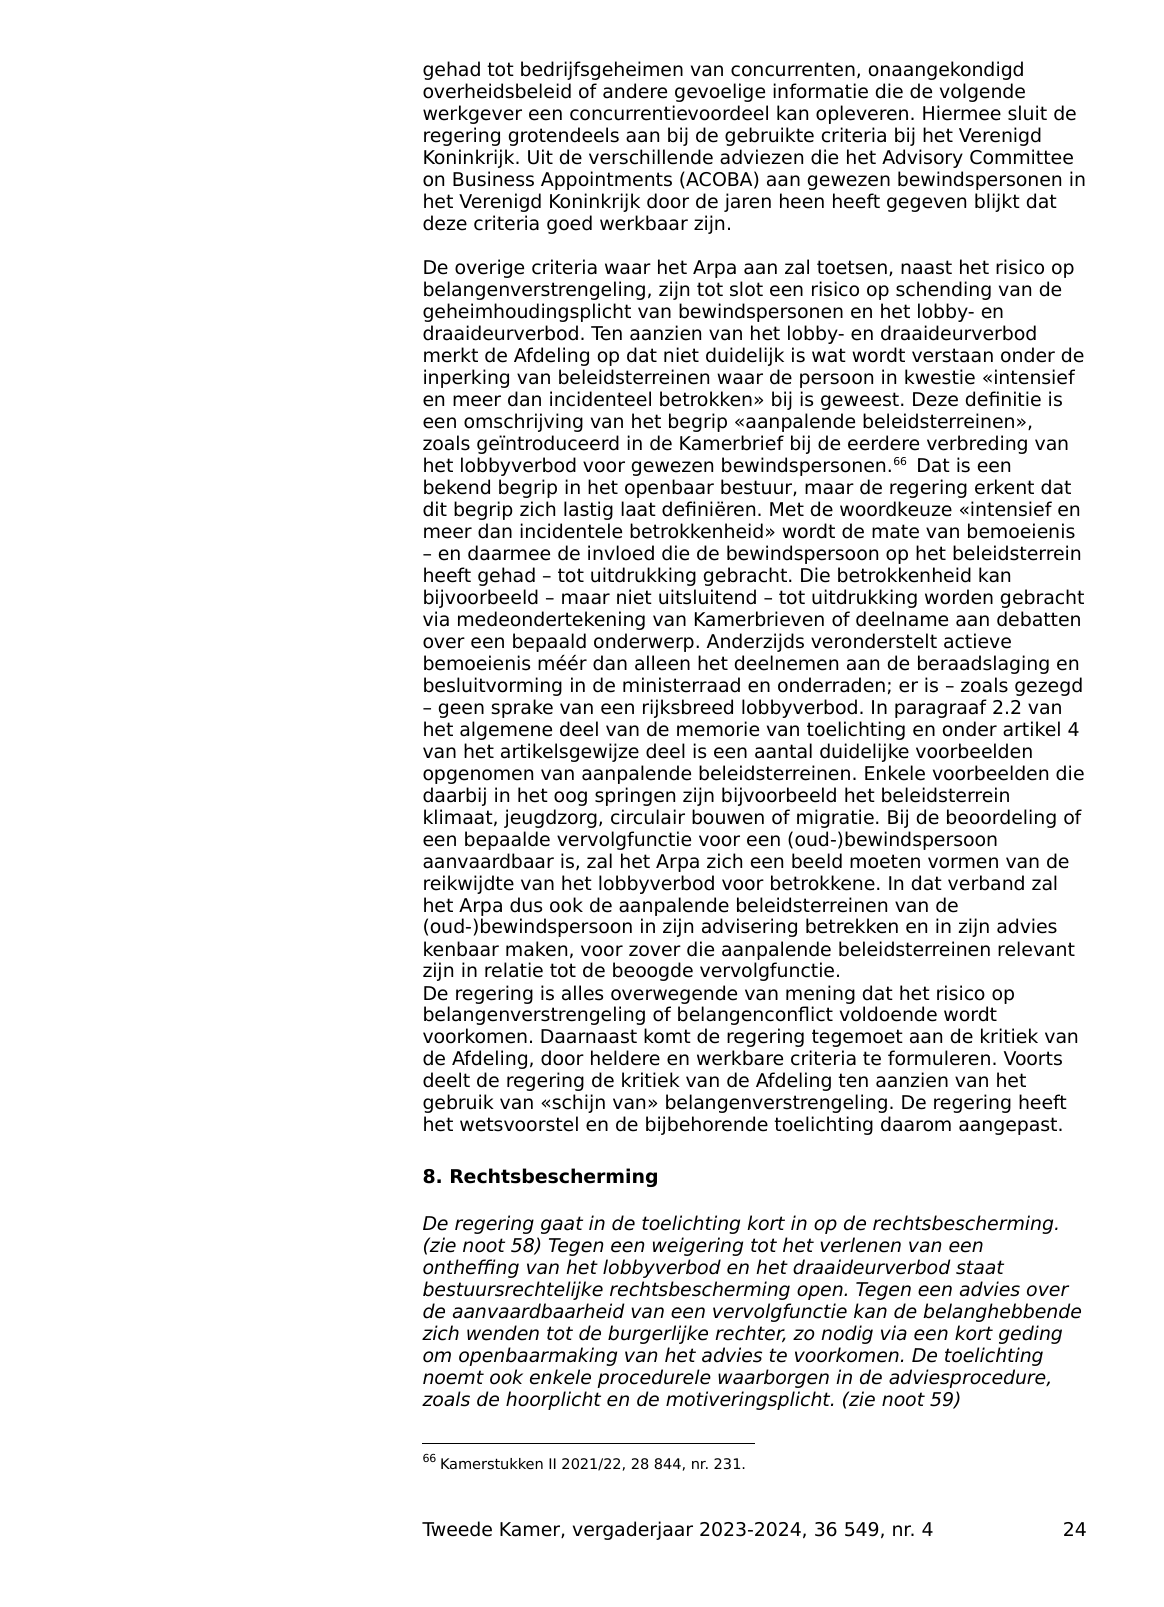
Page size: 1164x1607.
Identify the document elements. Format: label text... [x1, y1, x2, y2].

subtitle 8. Rechtsbescherming [422, 1166, 1087, 1188]
text Kamerstukken II 2021/22, 28 844, nr. 231. [422, 1452, 1087, 1474]
text De regering is alles overwegende van mening dat het risico op belangenverstrengeling of belangenconflict voldoende wordt voorkomen. Daarnaast komt de regering tegemoet aan de kritiek van de Afdeling, door heldere en werkbare criteria te formuleren. Voorts deelt de regering de kritiek van de Afdeling ten aanzien van het gebruik van «schijn van» belangenverstrengeling. De regering heeft het wetsvoorstel en de bijbehorende toelichting daarom aangepast. [422, 982, 1087, 1136]
text De regering gaat in de toelichting kort in op de rechtsbescherming. (zie noot 58) Tegen een weigering tot het verlenen van een ontheffing van het lobbyverbod en het draaideurverbod staat bestuursrechtelijke rechtsbescherming open. Tegen een advies over de aanvaardbaarheid van een vervolgfunctie kan de belanghebbende zich wenden tot de burgerlijke rechter, zo nodig via een kort geding om openbaarmaking van het advies te voorkomen. De toelichting noemt ook enkele procedurele waarborgen in de adviesprocedure, zoals de hoorplicht en de motiveringsplicht. (zie noot 59) [422, 1213, 1087, 1411]
text De overige criteria waar het Arpa aan zal toetsen, naast het risico op belangenverstrengeling, zijn tot slot een risico op schending van de geheimhoudingsplicht van bewindspersonen en het lobby- en draaideurverbod. Ten aanzien van het lobby- en draaideurverbod merkt de Afdeling op dat niet duidelijk is wat wordt verstaan onder de inperking van beleidsterreinen waar de persoon in kwestie «intensief en meer dan incidenteel betrokken» bij is geweest. Deze definitie is een omschrijving van het begrip «aanpalende beleidsterreinen», zoals geïntroduceerd in de Kamerbrief bij de eerdere verbreding van het lobbyverbod voor gewezen bewindspersonen. Dat is een bekend begrip in het openbaar bestuur, maar de regering erkent dat dit begrip zich lastig laat definiëren. Met de woordkeuze «intensief en meer dan incidentele betrokkenheid» wordt de mate van bemoeienis – en daarmee de invloed die de bewindspersoon op het beleidsterrein heeft gehad – tot uitdrukking gebracht. Die betrokkenheid kan bijvoorbeeld – maar niet uitsluitend – tot uitdrukking worden gebracht via medeondertekening van Kamerbrieven of deelname aan debatten over een bepaald onderwerp. Anderzijds veronderstelt actieve bemoeienis méér dan alleen het deelnemen aan de beraadslaging en besluitvorming in de ministerraad en onderraden; er is – zoals gezegd – geen sprake van een rijksbreed lobbyverbod. In paragraaf 2.2 van het algemene deel van de memorie van toelichting en onder artikel 4 van het artikelsgewijze deel is een aantal duidelijke voorbeelden opgenomen van aanpalende beleidsterreinen. Enkele voorbeelden die daarbij in het oog springen zijn bijvoorbeeld het beleidsterrein klimaat, jeugdzorg, circulair bouwen of migratie. Bij de beoordeling of een bepaalde vervolgfunctie voor een (oud-)bewindspersoon aanvaardbaar is, zal het Arpa zich een beeld moeten vormen van de reikwijdte van het lobbyverbod voor betrokkene. In dat verband zal het Arpa dus ook de aanpalende beleidsterreinen van de (oud-)bewindspersoon in zijn advisering betrekken en in zijn advies kenbaar maken, voor zover die aanpalende beleidsterreinen relevant zijn in relatie tot de beoogde vervolgfunctie. [422, 257, 1087, 982]
text gehad tot bedrijfsgeheimen van concurrenten, onaangekondigd overheidsbeleid of andere gevoelige informatie die de volgende werkgever een concurrentievoordeel kan opleveren. Hiermee sluit de regering grotendeels aan bij de gebruikte criteria bij het Verenigd Koninkrijk. Uit de verschillende adviezen die het Advisory Committee on Business Appointments (ACOBA) aan gewezen bewindspersonen in het Verenigd Koninkrijk door de jaren heen heeft gegeven blijkt dat deze criteria goed werkbaar zijn. [422, 59, 1087, 235]
